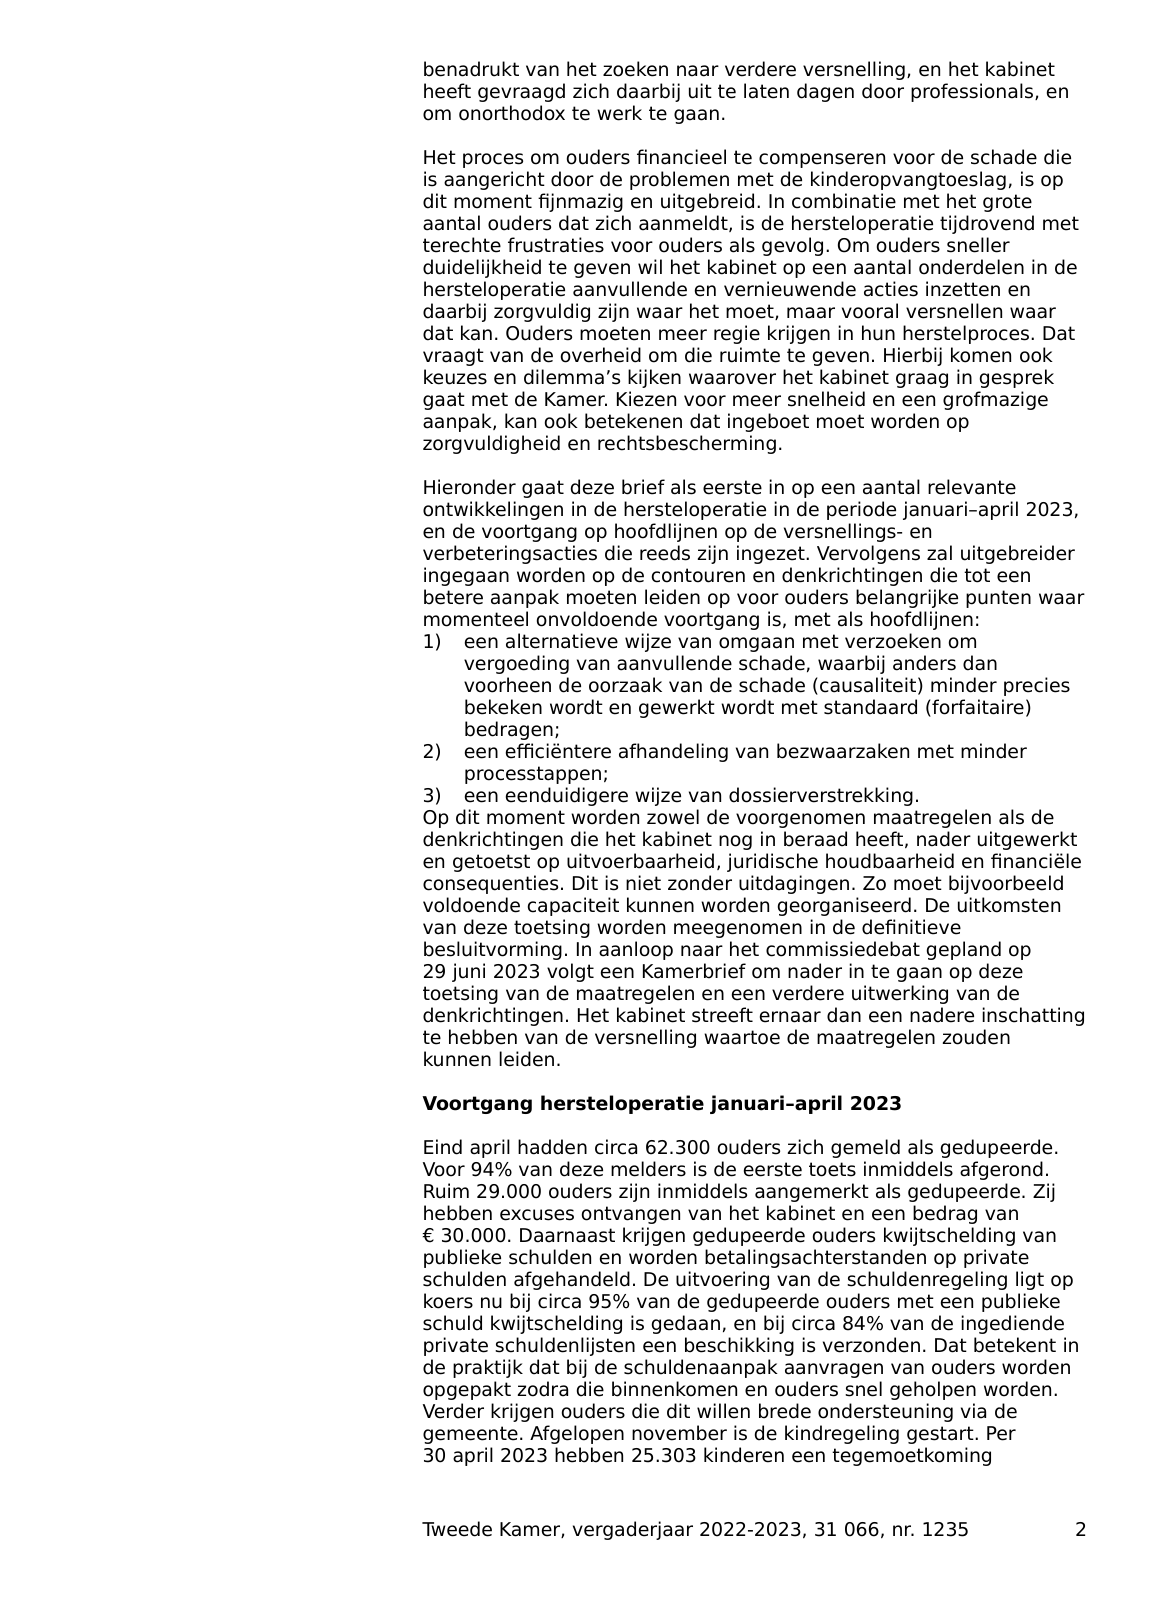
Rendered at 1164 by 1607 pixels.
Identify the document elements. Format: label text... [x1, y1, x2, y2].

text Het proces om ouders financieel te compenseren voor de schade die is aangericht door de problemen met de kinderopvangtoeslag, is op dit moment fijnmazig en uitgebreid. In combinatie met het grote aantal ouders dat zich aanmeldt, is de hersteloperatie tijdrovend met terechte frustraties voor ouders als gevolg. Om ouders sneller duidelijkheid te geven wil het kabinet op een aantal onderdelen in de hersteloperatie aanvullende en vernieuwende acties inzetten en daarbij zorgvuldig zijn waar het moet, maar vooral versnellen waar dat kan. Ouders moeten meer regie krijgen in hun herstelproces. Dat vraagt van de overheid om die ruimte te geven. Hierbij komen ook keuzes en dilemma’s kijken waarover het kabinet graag in gesprek gaat met de Kamer. Kiezen voor meer snelheid en een grofmazige aanpak, kan ook betekenen dat ingeboet moet worden op zorgvuldigheid en rechtsbescherming. [422, 147, 1087, 455]
text benadrukt van het zoeken naar verdere versnelling, en het kabinet heeft gevraagd zich daarbij uit te laten dagen door professionals, en om onorthodox te werk te gaan. [422, 59, 1087, 125]
text Hieronder gaat deze brief als eerste in op een aantal relevante ontwikkelingen in de hersteloperatie in de periode januari–april 2023, en de voortgang op hoofdlijnen op de versnellings- en verbeteringsacties die reeds zijn ingezet. Vervolgens zal uitgebreider ingegaan worden op de contouren en denkrichtingen die tot een betere aanpak moeten leiden op voor ouders belangrijke punten waar momenteel onvoldoende voortgang is, met als hoofdlijnen: [422, 477, 1087, 631]
text Op dit moment worden zowel de voorgenomen maatregelen als de denkrichtingen die het kabinet nog in beraad heeft, nader uitgewerkt en getoetst op uitvoerbaarheid, juridische houdbaarheid en financiële consequenties. Dit is niet zonder uitdagingen. Zo moet bijvoorbeeld voldoende capaciteit kunnen worden georganiseerd. De uitkomsten van deze toetsing worden meegenomen in de definitieve besluitvorming. In aanloop naar het commissiedebat gepland op 29 juni 2023 volgt een Kamerbrief om nader in te gaan op deze toetsing van de maatregelen en een verdere uitwerking van de denkrichtingen. Het kabinet streeft ernaar dan een nadere inschatting te hebben van de versnelling waartoe de maatregelen zouden kunnen leiden. [422, 807, 1087, 1071]
text 2) een efficiëntere afhandeling van bezwaarzaken met minder processtappen; [422, 741, 1087, 785]
text 1) een alternatieve wijze van omgaan met verzoeken om vergoeding van aanvullende schade, waarbij anders dan voorheen de oorzaak van de schade (causaliteit) minder precies bekeken wordt en gewerkt wordt met standaard (forfaitaire) bedragen; [422, 631, 1087, 741]
text Eind april hadden circa 62.300 ouders zich gemeld als gedupeerde. Voor 94% van deze melders is de eerste toets inmiddels afgerond. Ruim 29.000 ouders zijn inmiddels aangemerkt als gedupeerde. Zij hebben excuses ontvangen van het kabinet en een bedrag van € 30.000. Daarnaast krijgen gedupeerde ouders kwijtschelding van publieke schulden en worden betalingsachterstanden op private schulden afgehandeld. De uitvoering van de schuldenregeling ligt op koers nu bij circa 95% van de gedupeerde ouders met een publieke schuld kwijtschelding is gedaan, en bij circa 84% van de ingediende private schuldenlijsten een beschikking is verzonden. Dat betekent in de praktijk dat bij de schuldenaanpak aanvragen van ouders worden opgepakt zodra die binnenkomen en ouders snel geholpen worden. Verder krijgen ouders die dit willen brede ondersteuning via de gemeente. Afgelopen november is de kindregeling gestart. Per 30 april 2023 hebben 25.303 kinderen een tegemoetkoming [422, 1137, 1087, 1467]
subtitle Voortgang hersteloperatie januari–april 2023 [422, 1093, 1087, 1115]
text 3) een eenduidigere wijze van dossierverstrekking. [422, 785, 1087, 807]
